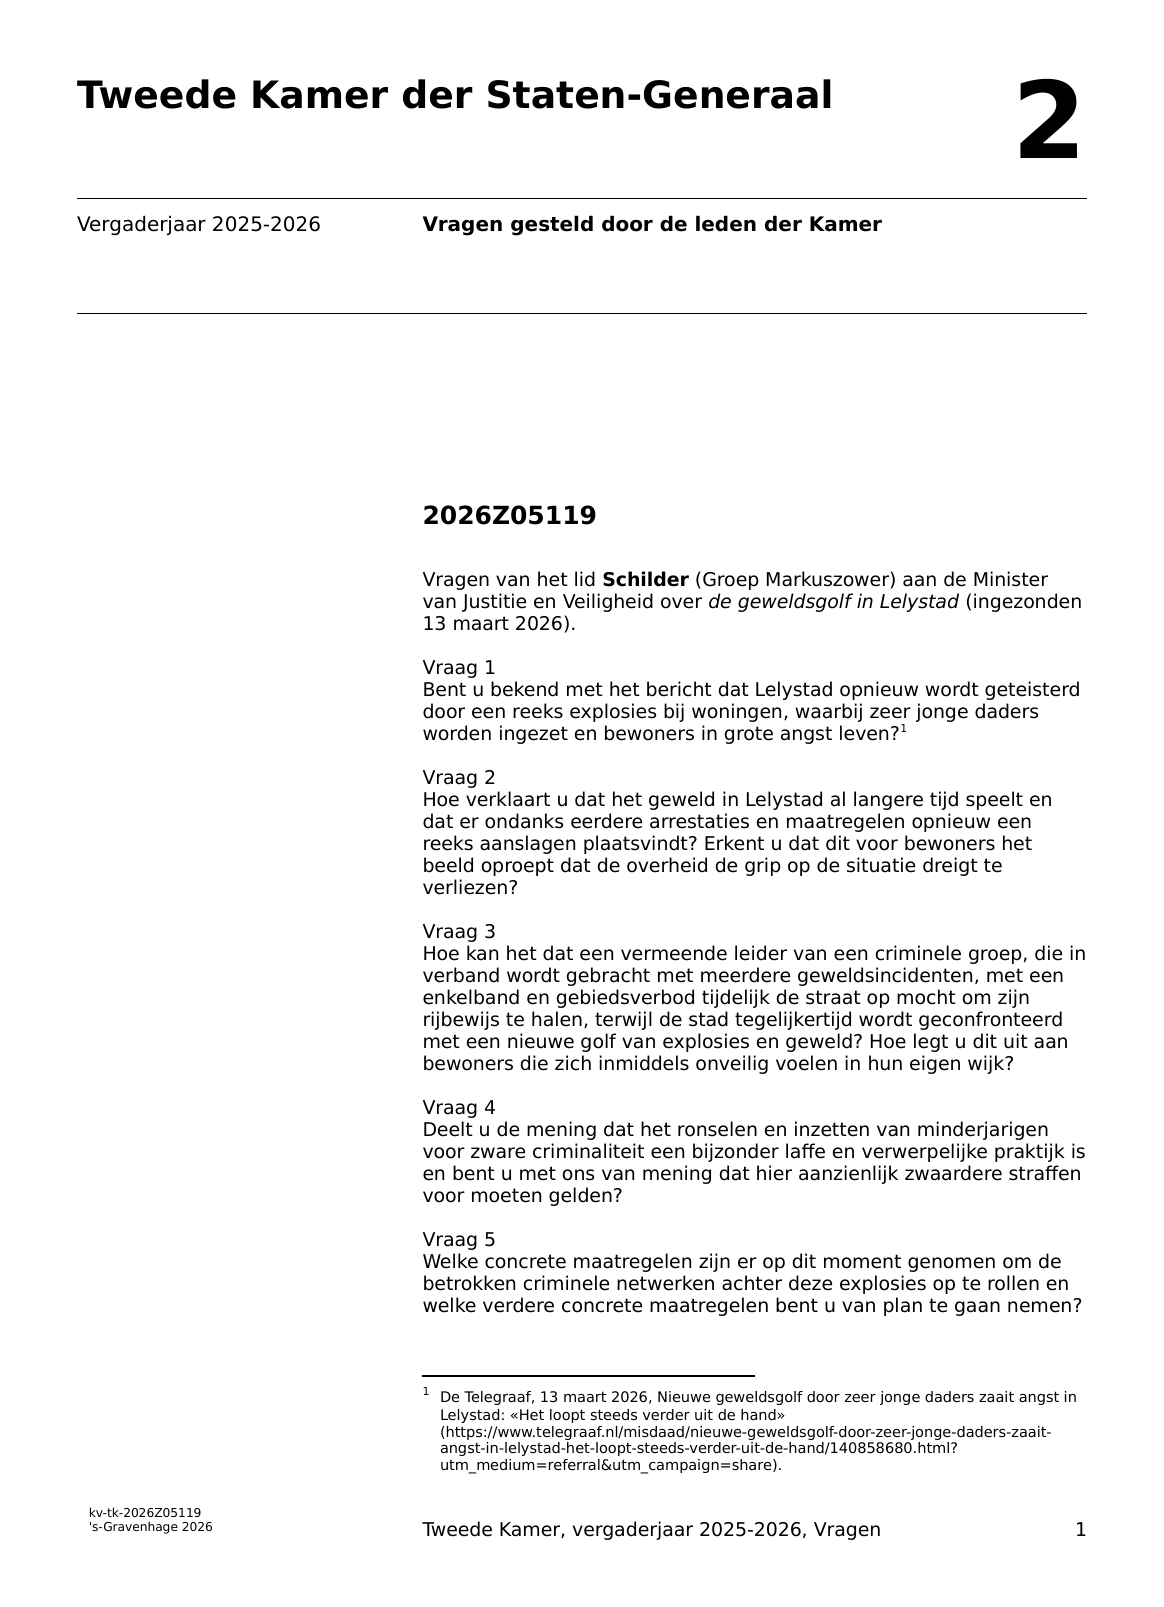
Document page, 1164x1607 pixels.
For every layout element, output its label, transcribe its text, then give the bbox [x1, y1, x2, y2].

table_header 2 [886, 59, 1087, 198]
table_header Tweede Kamer der Staten-Generaal [77, 59, 886, 198]
text Vraag 5 [422, 1229, 1087, 1251]
text Bent u bekend met het bericht dat Lelystad opnieuw wordt geteisterd door een reeks explosies bij woningen, waarbij zeer jonge daders worden ingezet en bewoners in grote angst leven? [422, 679, 1087, 745]
text 's-Gravenhage 2026 [88, 1520, 323, 1534]
table_cell Vergaderjaar 2025-2026 [77, 199, 422, 313]
text Vragen van het lid Schilder (Groep Markuszower) aan de Minister van Justitie en Veiligheid over de geweldsgolf in Lelystad (ingezonden 13 maart 2026). [422, 569, 1087, 635]
text 2026Z05119 [422, 501, 1087, 531]
table_cell Vragen gesteld door de leden der Kamer [422, 199, 1087, 313]
text Vraag 1 [422, 657, 1087, 679]
text Hoe verklaart u dat het geweld in Lelystad al langere tijd speelt en dat er ondanks eerdere arrestaties en maatregelen opnieuw een reeks aanslagen plaatsvindt? Erkent u dat dit voor bewoners het beeld oproept dat de overheid de grip op de situatie dreigt te verliezen? [422, 789, 1087, 899]
text Welke concrete maatregelen zijn er op dit moment genomen om de betrokken criminele netwerken achter deze explosies op te rollen en welke verdere concrete maatregelen bent u van plan te gaan nemen? [422, 1251, 1087, 1317]
text Deelt u de mening dat het ronselen en inzetten van minderjarigen voor zware criminaliteit een bijzonder laffe en verwerpelijke praktijk is en bent u met ons van mening dat hier aanzienlijk zwaardere straffen voor moeten gelden? [422, 1119, 1087, 1207]
text Vraag 2 [422, 767, 1087, 789]
text Vraag 3 [422, 921, 1087, 943]
text Vraag 4 [422, 1097, 1087, 1119]
text kv-tk-2026Z05119 [88, 1506, 323, 1520]
text Hoe kan het dat een vermeende leider van een criminele groep, die in verband wordt gebracht met meerdere geweldsincidenten, met een enkelband en gebiedsverbod tijdelijk de straat op mocht om zijn rijbewijs te halen, terwijl de stad tegelijkertijd wordt geconfronteerd met een nieuwe golf van explosies en geweld? Hoe legt u dit uit aan bewoners die zich inmiddels onveilig voelen in hun eigen wijk? [422, 943, 1087, 1075]
text De Telegraaf, 13 maart 2026, Nieuwe geweldsgolf door zeer jonge daders zaait angst in Lelystad: «Het loopt steeds verder uit de hand» (https://www.telegraaf.nl/misdaad/nieuwe-geweldsgolf-door-zeer-jonge-daders-zaait-angst-in-lelystad-het-loopt-steeds-verder-uit-de-hand/140858680.html?utm_medium=referral&utm_campaign=share). [422, 1385, 1087, 1474]
